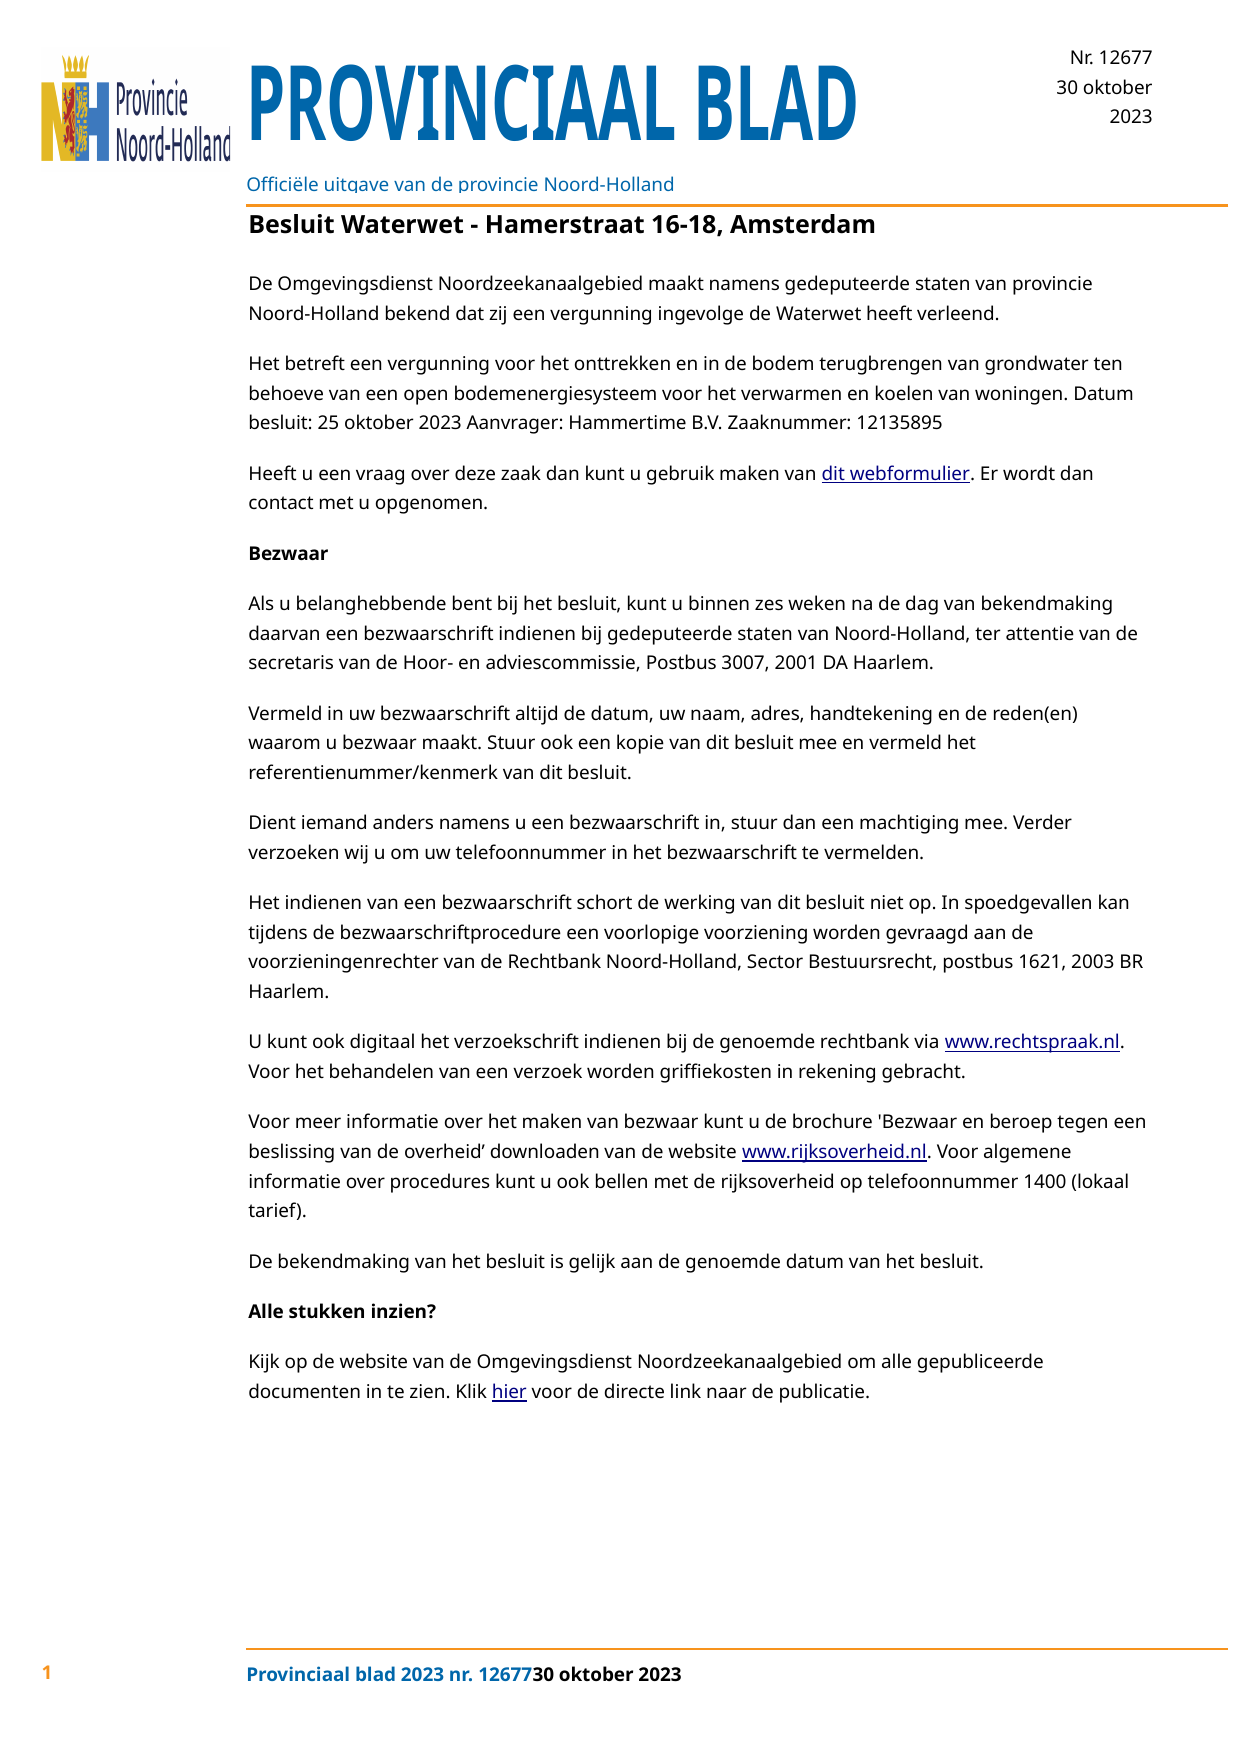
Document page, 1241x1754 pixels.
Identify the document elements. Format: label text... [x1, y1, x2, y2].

text Het betreft een vergunning voor het onttrekken en in de bodem terugbrengen van grondwater ten behoeve van een open bodemenergiesysteem voor het verwarmen en koelen van woningen. Datum besluit: 25 oktober 2023 Aanvrager: Hammertime B.V. Zaaknummer: 12135895 [248, 350, 1152, 435]
text Bezwaar [248, 540, 1152, 566]
text Het indienen van een bezwaarschrift schort de werking van dit besluit niet op. In spoedgevallen kan tijdens de bezwaarschriftprocedure een voorlopige voorziening worden gevraagd aan de voorzieningenrechter van de Rechtbank Noord-Holland, Sector Bestuursrecht, postbus 1621, 2003 BR Haarlem. [248, 889, 1152, 1004]
text De Omgevingsdienst Noordzeekanaalgebied maakt namens gedeputeerde staten van provincie Noord-Holland bekend dat zij een vergunning ingevolge de Waterwet heeft verleend. [248, 270, 1152, 326]
text Voor meer informatie over het maken van bezwaar kunt u de brochure 'Bezwaar en beroep tegen een beslissing van de overheid’ downloaden van de website www.rijksoverheid.nl. Voor algemene informatie over procedures kunt u ook bellen met de rijksoverheid op telefoonnummer 1400 (lokaal tarief). [248, 1109, 1152, 1223]
text U kunt ook digitaal het verzoekschrift indienen bij de genoemde rechtbank via www.rechtspraak.nl. Voor het behandelen van een verzoek worden griffiekosten in rekening gebracht. [248, 1029, 1152, 1084]
text Alle stukken inzien? [248, 1298, 1152, 1324]
text Vermeld in uw bezwaarschrift altijd de datum, uw naam, adres, handtekening en de reden(en) waarom u bezwaar maakt. Stuur ook een kopie van dit besluit mee en vermeld het referentienummer/kenmerk van dit besluit. [248, 700, 1152, 785]
text Heeft u een vraag over deze zaak dan kunt u gebruik maken van dit webformulier. Er wordt dan contact met u opgenomen. [248, 460, 1152, 515]
text Als u belanghebbende bent bij het besluit, kunt u binnen zes weken na de dag van bekendmaking daarvan een bezwaarschrift indienen bij gedeputeerde staten van Noord-Holland, ter attentie van de secretaris van de Hoor- en adviescommissie, Postbus 3007, 2001 DA Haarlem. [248, 590, 1152, 675]
picture [41, 47, 231, 172]
text Dient iemand anders namens u een bezwaarschrift in, stuur dan een machtiging mee. Verder verzoeken wij u om uw telefoonnummer in het bezwaarschrift te vermelden. [248, 809, 1152, 865]
text Kijk op de website van de Omgevingsdienst Noordzeekanaalgebied om alle gepubliceerde documenten in te zien. Klik hier voor de directe link naar de publicatie. [248, 1349, 1152, 1404]
text Besluit Waterwet - Hamerstraat 16-18, Amsterdam [248, 207, 1152, 241]
text De bekendmaking van het besluit is gelijk aan de genoemde datum van het besluit. [248, 1248, 1152, 1273]
